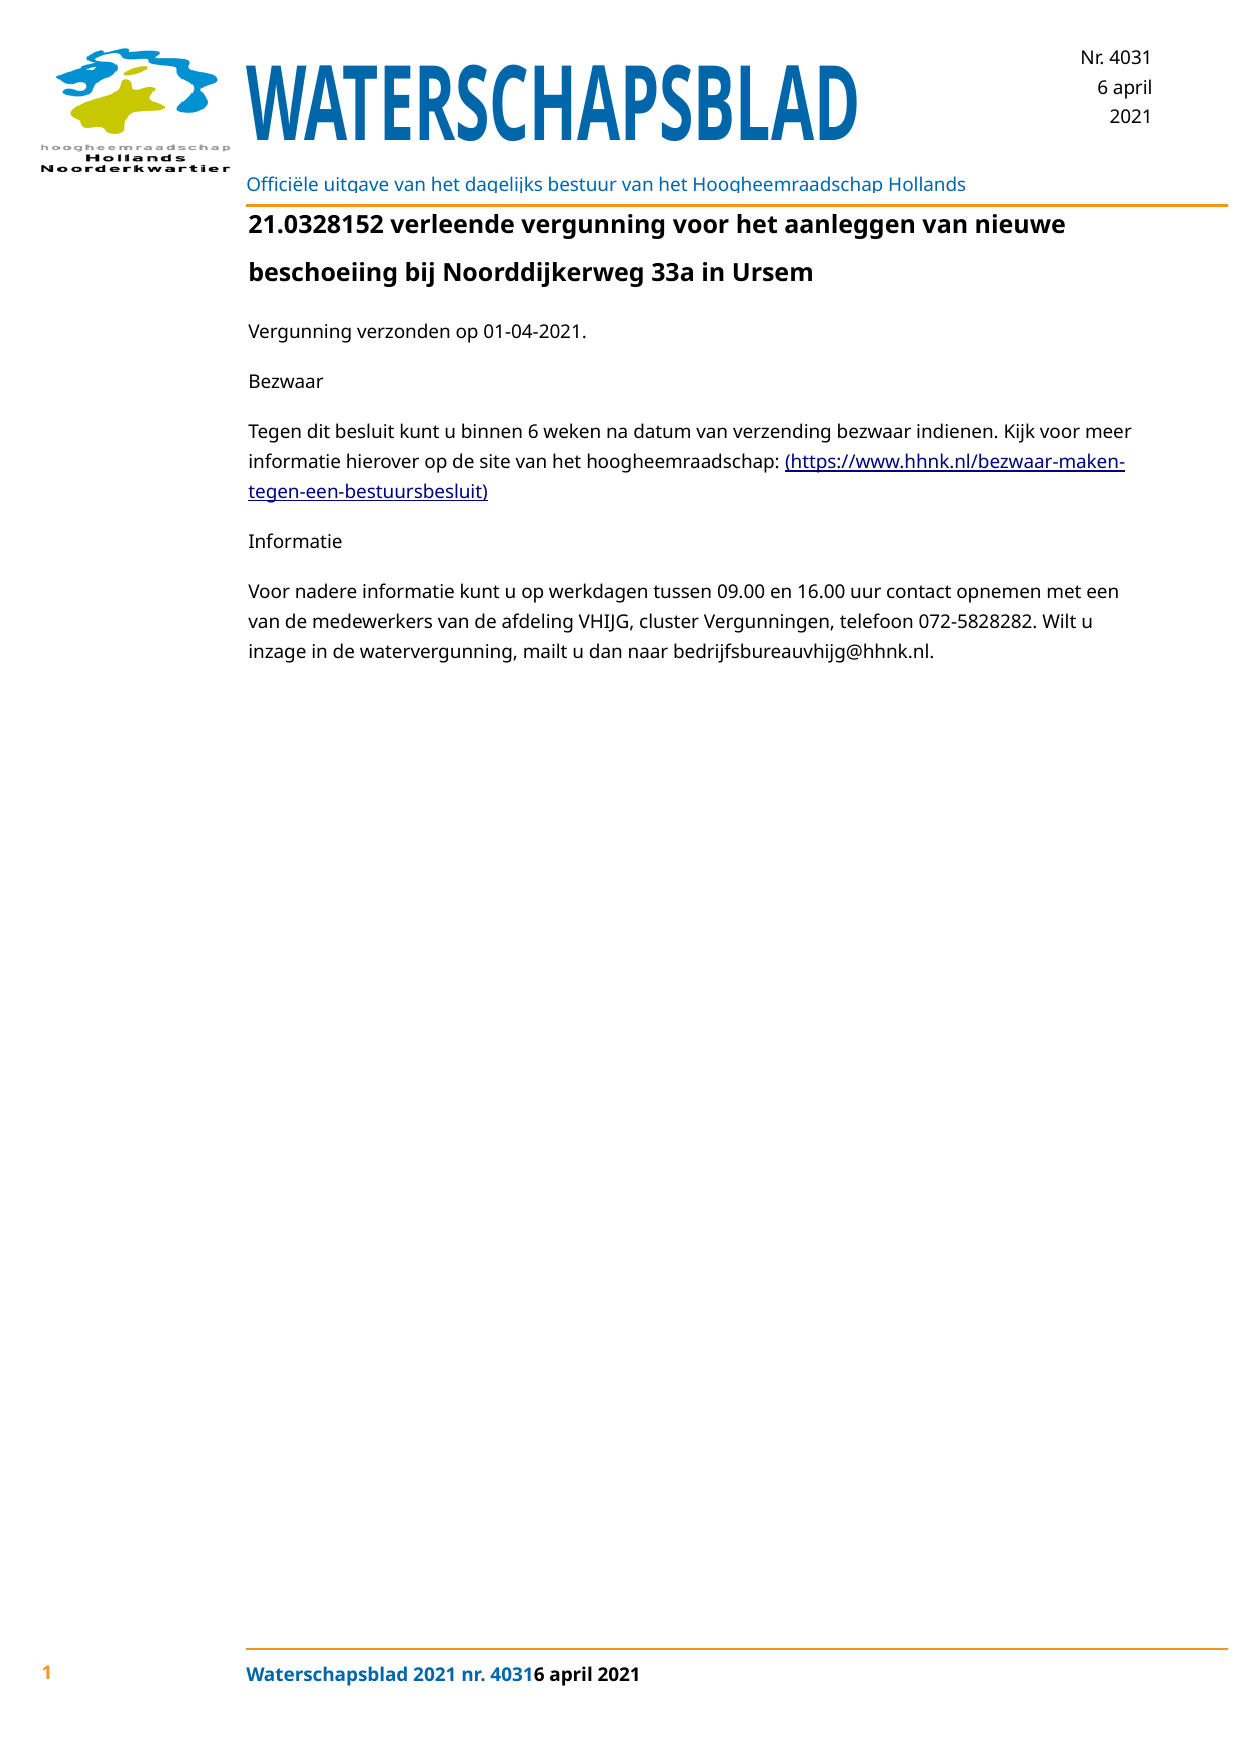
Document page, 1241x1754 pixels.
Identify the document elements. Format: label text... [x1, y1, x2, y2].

text Voor nadere informatie kunt u op werkdagen tussen 09.00 en 16.00 uur contact opnemen met een van de medewerkers van de afdeling VHIJG, cluster Vergunningen, telefoon 072-5828282. Wilt u inzage in de watervergunning, mailt u dan naar bedrijfsbureauvhijg@hhnk.nl. [248, 579, 1152, 664]
text Tegen dit besluit kunt u binnen 6 weken na datum van verzending bezwaar indienen. Kijk voor meer informatie hierover op de site van het hoogheemraadschap: (https://www.hhnk.nl/bezwaar-maken-tegen-een-bestuursbesluit) [248, 419, 1152, 504]
text Informatie [248, 528, 1152, 554]
text Vergunning verzonden op 01-04-2021. [248, 318, 1152, 344]
picture [41, 47, 231, 172]
text Bezwaar [248, 368, 1152, 394]
text 21.0328152 verleende vergunning voor het aanleggen van nieuwe beschoeiing bij Noorddijkerweg 33a in Ursem [248, 207, 1152, 288]
